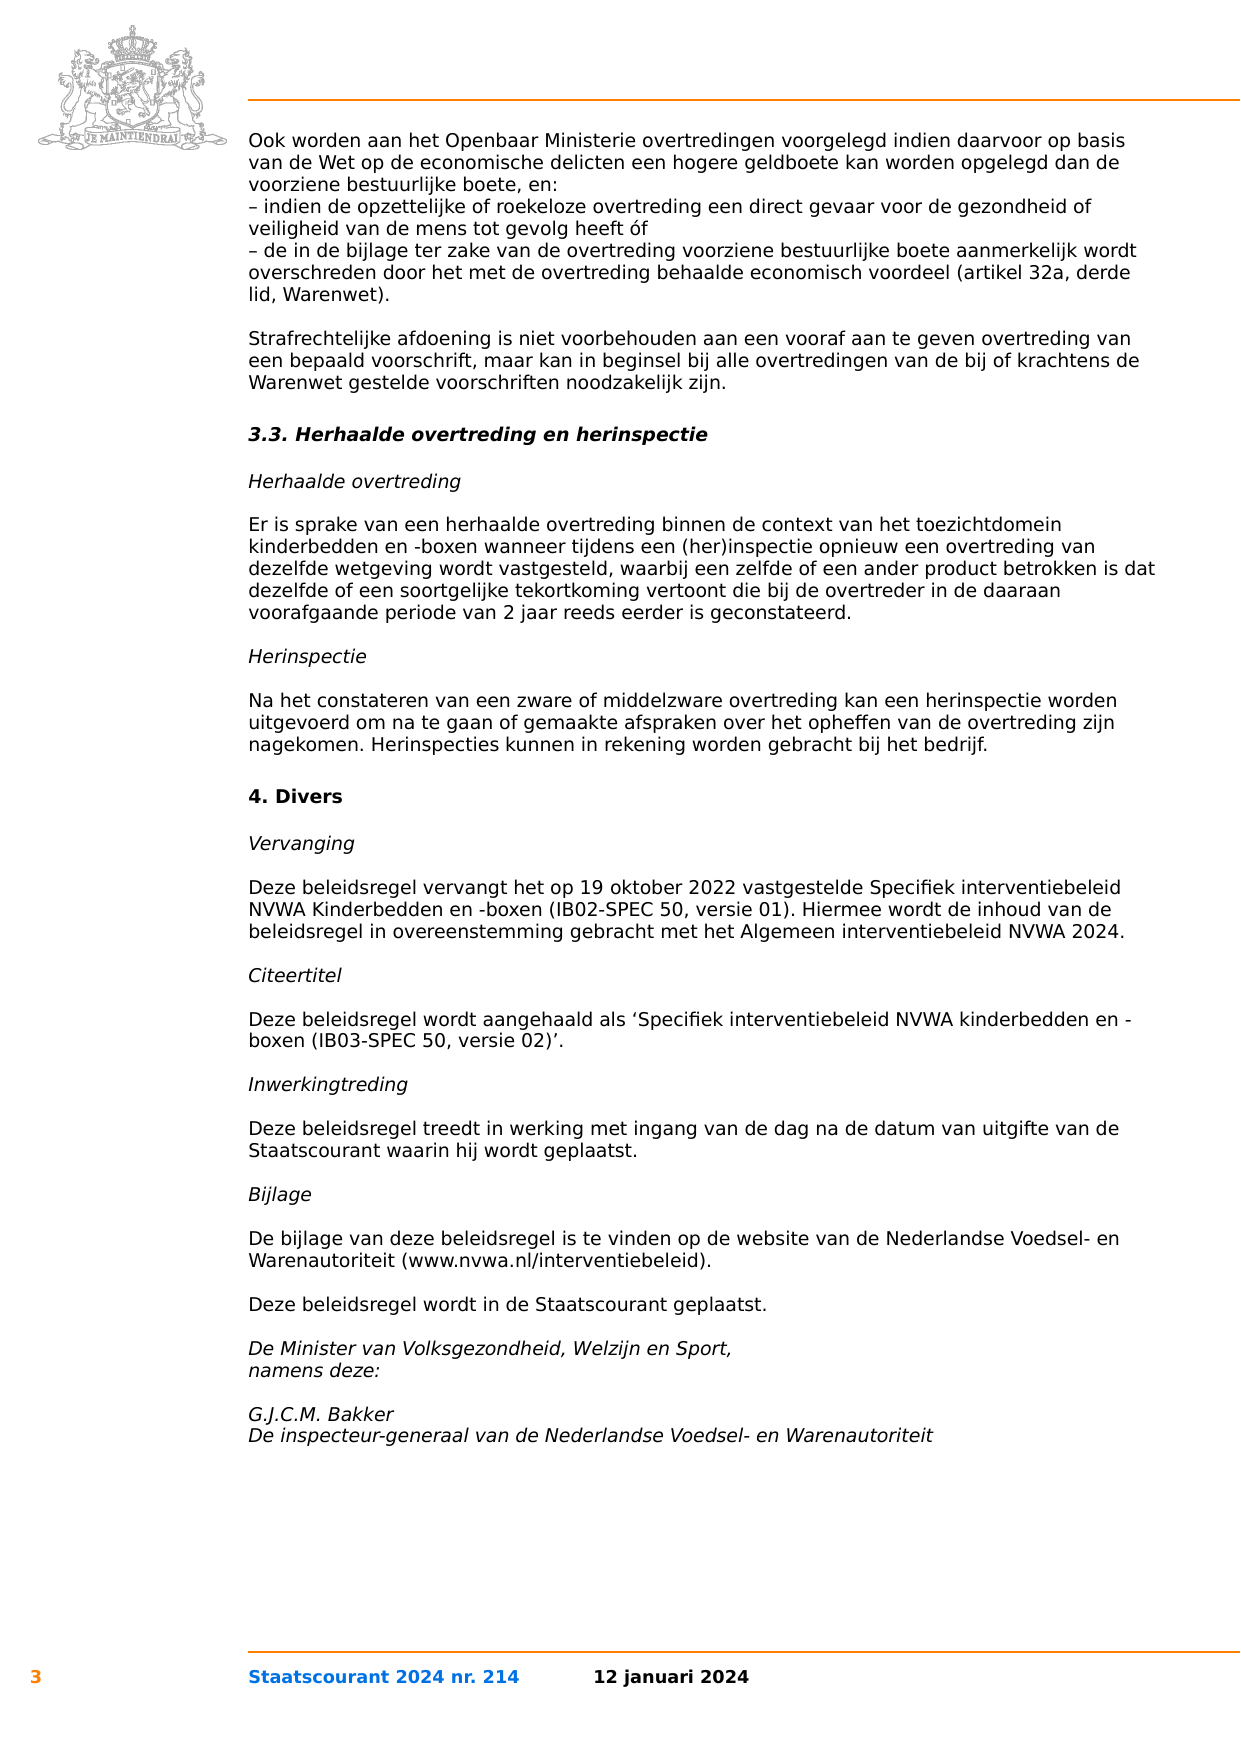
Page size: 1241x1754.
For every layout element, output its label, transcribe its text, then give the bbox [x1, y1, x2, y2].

text – de in de bijlage ter zake van de overtreding voorziene bestuurlijke boete aanmerkelijk wordt overschreden door het met de overtreding behaalde economisch voordeel (artikel 32a, derde lid, Warenwet). [248, 240, 1163, 306]
subtitle Inwerkingtreding [248, 1074, 1163, 1096]
subtitle Bijlage [248, 1184, 1163, 1206]
text Deze beleidsregel vervangt het op 19 oktober 2022 vastgestelde Specifiek interventiebeleid NVWA Kinderbedden en -boxen (IB02-SPEC 50, versie 01). Hiermee wordt de inhoud van de beleidsregel in overeenstemming gebracht met het Algemeen interventiebeleid NVWA 2024. [248, 877, 1163, 943]
subtitle Citeertitel [248, 964, 1163, 987]
text – indien de opzettelijke of roekeloze overtreding een direct gevaar voor de gezondheid of veiligheid van de mens tot gevolg heeft óf [248, 196, 1163, 240]
text Deze beleidsregel wordt in de Staatscourant geplaatst. [248, 1294, 1163, 1316]
subtitle 4. Divers [248, 786, 1163, 808]
text Er is sprake van een herhaalde overtreding binnen de context van het toezichtdomein kinderbedden en -boxen wanneer tijdens een (her)inspectie opnieuw een overtreding van dezelfde wetgeving wordt vastgesteld, waarbij een zelfde of een ander product betrokken is dat dezelfde of een soortgelijke tekortkoming vertoont die bij de overtreder in de daaraan voorafgaande periode van 2 jaar reeds eerder is geconstateerd. [248, 514, 1163, 624]
text Deze beleidsregel wordt aangehaald als ‘Specifiek interventiebeleid NVWA kinderbedden en -boxen (IB03-SPEC 50, versie 02)’. [248, 1008, 1163, 1052]
text Ook worden aan het Openbaar Ministerie overtredingen voorgelegd indien daarvoor op basis van de Wet op de economische delicten een hogere geldboete kan worden opgelegd dan de voorziene bestuurlijke boete, en: [248, 130, 1163, 196]
subtitle Herinspectie [248, 646, 1163, 668]
text De Minister van Volksgezondheid, Welzijn en Sport, namens deze: G.J.C.M. Bakker De inspecteur-generaal van de Nederlandse Voedsel- en Warenautoriteit [248, 1337, 1163, 1447]
subtitle Herhaalde overtreding [248, 471, 1163, 492]
subtitle 3.3. Herhaalde overtreding en herinspectie [248, 423, 1163, 446]
text De bijlage van deze beleidsregel is te vinden op de website van de Nederlandse Voedsel- en Warenautoriteit (www.nvwa.nl/interventiebeleid). [248, 1228, 1163, 1272]
picture [38, 25, 227, 150]
text Strafrechtelijke afdoening is niet voorbehouden aan een vooraf aan te geven overtreding van een bepaald voorschrift, maar kan in beginsel bij alle overtredingen van de bij of krachtens de Warenwet gestelde voorschriften noodzakelijk zijn. [248, 328, 1163, 393]
text Deze beleidsregel treedt in werking met ingang van de dag na de datum van uitgifte van de Staatscourant waarin hij wordt geplaatst. [248, 1118, 1163, 1162]
text Na het constateren van een zware of middelzware overtreding kan een herinspectie worden uitgevoerd om na te gaan of gemaakte afspraken over het opheffen van de overtreding zijn nagekomen. Herinspecties kunnen in rekening worden gebracht bij het bedrijf. [248, 690, 1163, 756]
subtitle Vervanging [248, 833, 1163, 855]
